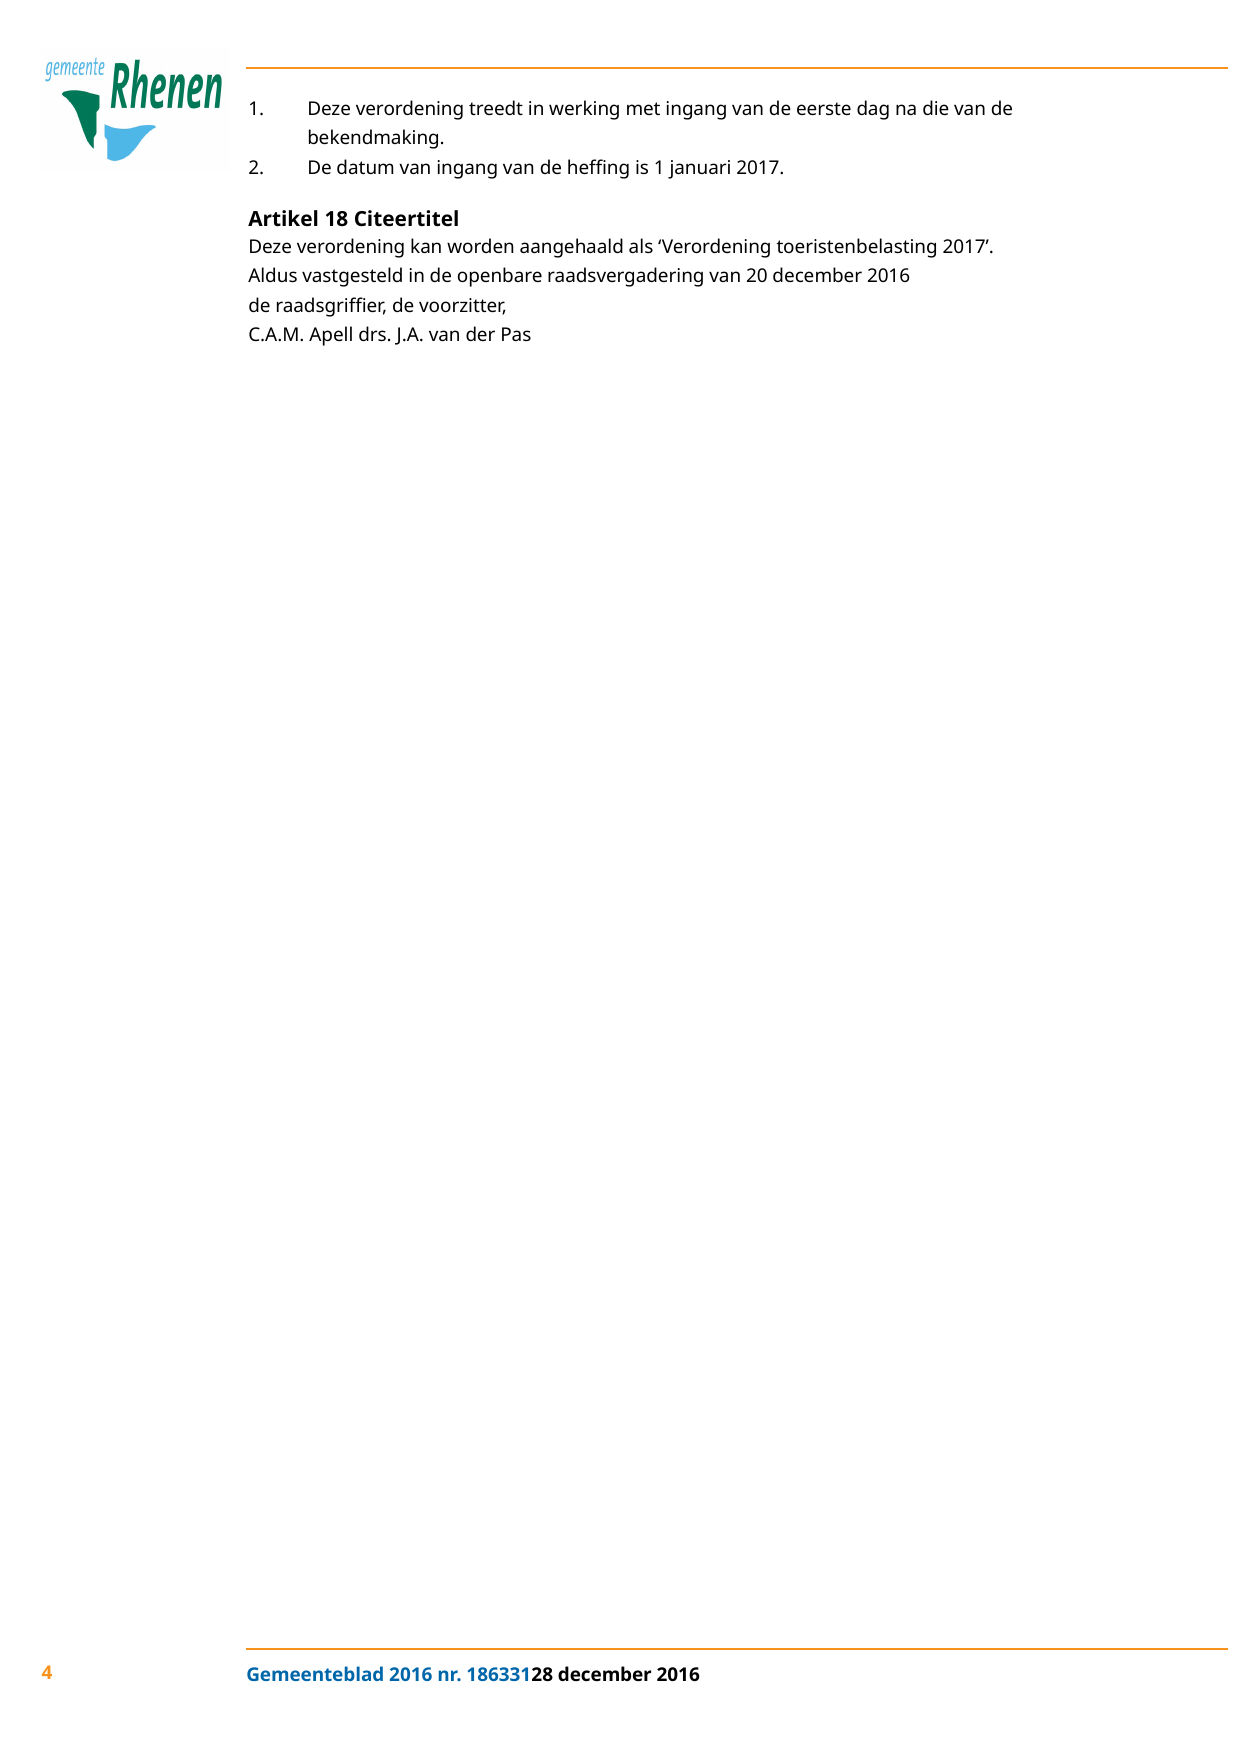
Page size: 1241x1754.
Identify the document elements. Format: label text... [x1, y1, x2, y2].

picture [41, 47, 231, 172]
text Deze verordening kan worden aangehaald als ‘Verordening toeristenbelasting 2017’. [248, 233, 1152, 258]
text de raadsgriffier, de voorzitter, [248, 292, 1152, 318]
list De datum van ingang van de heffing is 1 januari 2017. [248, 154, 1152, 180]
text Artikel 18 Citeertitel [248, 204, 1152, 233]
list Deze verordening treedt in werking met ingang van de eerste dag na die van de bekendmaking. [248, 95, 1152, 150]
text C.A.M. Apell drs. J.A. van der Pas [248, 322, 1152, 347]
text Aldus vastgesteld in de openbare raadsvergadering van 20 december 2016 [248, 262, 1152, 288]
